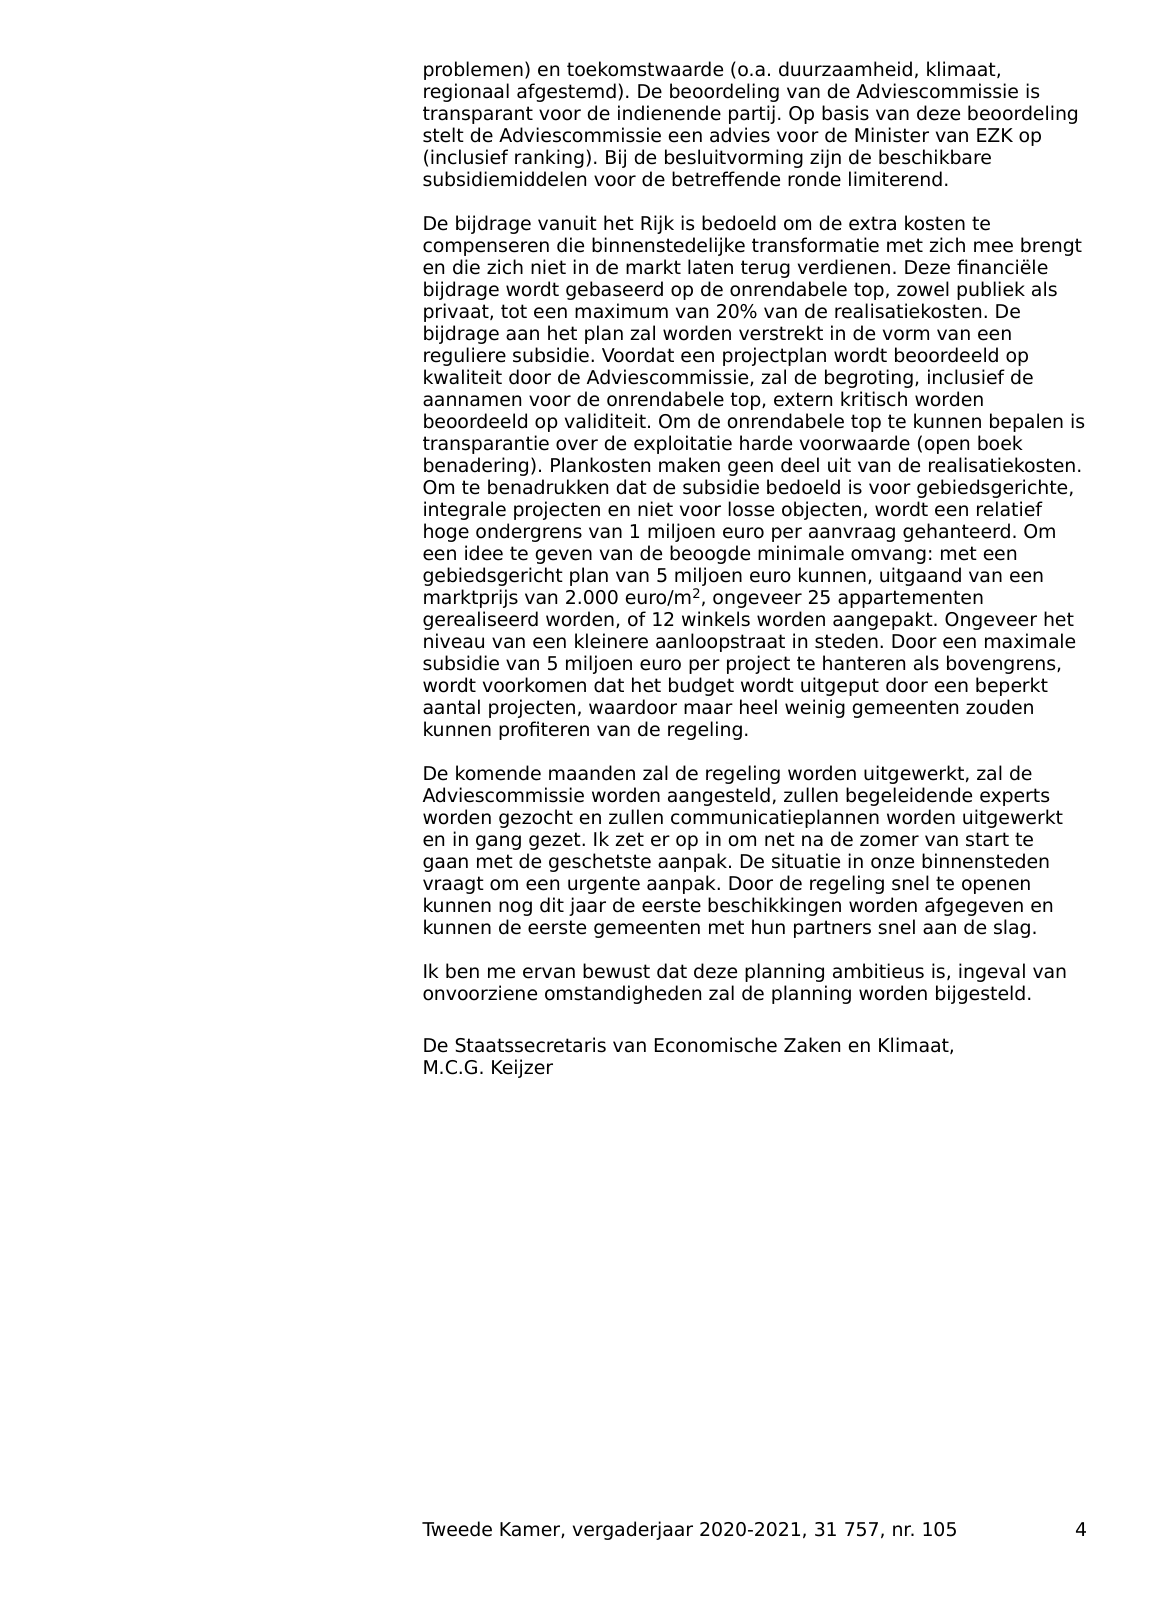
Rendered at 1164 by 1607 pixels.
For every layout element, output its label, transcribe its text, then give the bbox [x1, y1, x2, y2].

text De Staatssecretaris van Economische Zaken en Klimaat, M.C.G. Keijzer [422, 1035, 1087, 1079]
text De komende maanden zal de regeling worden uitgewerkt, zal de Adviescommissie worden aangesteld, zullen begeleidende experts worden gezocht en zullen communicatieplannen worden uitgewerkt en in gang gezet. Ik zet er op in om net na de zomer van start te gaan met de geschetste aanpak. De situatie in onze binnensteden vraagt om een urgente aanpak. Door de regeling snel te openen kunnen nog dit jaar de eerste beschikkingen worden afgegeven en kunnen de eerste gemeenten met hun partners snel aan de slag. [422, 763, 1087, 939]
text De bijdrage vanuit het Rijk is bedoeld om de extra kosten te compenseren die binnenstedelijke transformatie met zich mee brengt en die zich niet in de markt laten terug verdienen. Deze financiële bijdrage wordt gebaseerd op de onrendabele top, zowel publiek als privaat, tot een maximum van 20% van de realisatiekosten. De bijdrage aan het plan zal worden verstrekt in de vorm van een reguliere subsidie. Voordat een projectplan wordt beoordeeld op kwaliteit door de Adviescommissie, zal de begroting, inclusief de aannamen voor de onrendabele top, extern kritisch worden beoordeeld op validiteit. Om de onrendabele top te kunnen bepalen is transparantie over de exploitatie harde voorwaarde (open boek benadering). Plankosten maken geen deel uit van de realisatiekosten. [422, 213, 1087, 477]
text Ik ben me ervan bewust dat deze planning ambitieus is, ingeval van onvoorziene omstandigheden zal de planning worden bijgesteld. [422, 961, 1087, 1005]
text problemen) en toekomstwaarde (o.a. duurzaamheid, klimaat, regionaal afgestemd). De beoordeling van de Adviescommissie is transparant voor de indienende partij. Op basis van deze beoordeling stelt de Adviescommissie een advies voor de Minister van EZK op (inclusief ranking). Bij de besluitvorming zijn de beschikbare subsidiemiddelen voor de betreffende ronde limiterend. [422, 59, 1087, 191]
text Om te benadrukken dat de subsidie bedoeld is voor gebiedsgerichte, integrale projecten en niet voor losse objecten, wordt een relatief hoge ondergrens van 1 miljoen euro per aanvraag gehanteerd. Om een idee te geven van de beoogde minimale omvang: met een gebiedsgericht plan van 5 miljoen euro kunnen, uitgaand van een marktprijs van 2.000 euro/m2, ongeveer 25 appartementen gerealiseerd worden, of 12 winkels worden aangepakt. Ongeveer het niveau van een kleinere aanloopstraat in steden. Door een maximale subsidie van 5 miljoen euro per project te hanteren als bovengrens, wordt voorkomen dat het budget wordt uitgeput door een beperkt aantal projecten, waardoor maar heel weinig gemeenten zouden kunnen profiteren van de regeling. [422, 477, 1087, 741]
